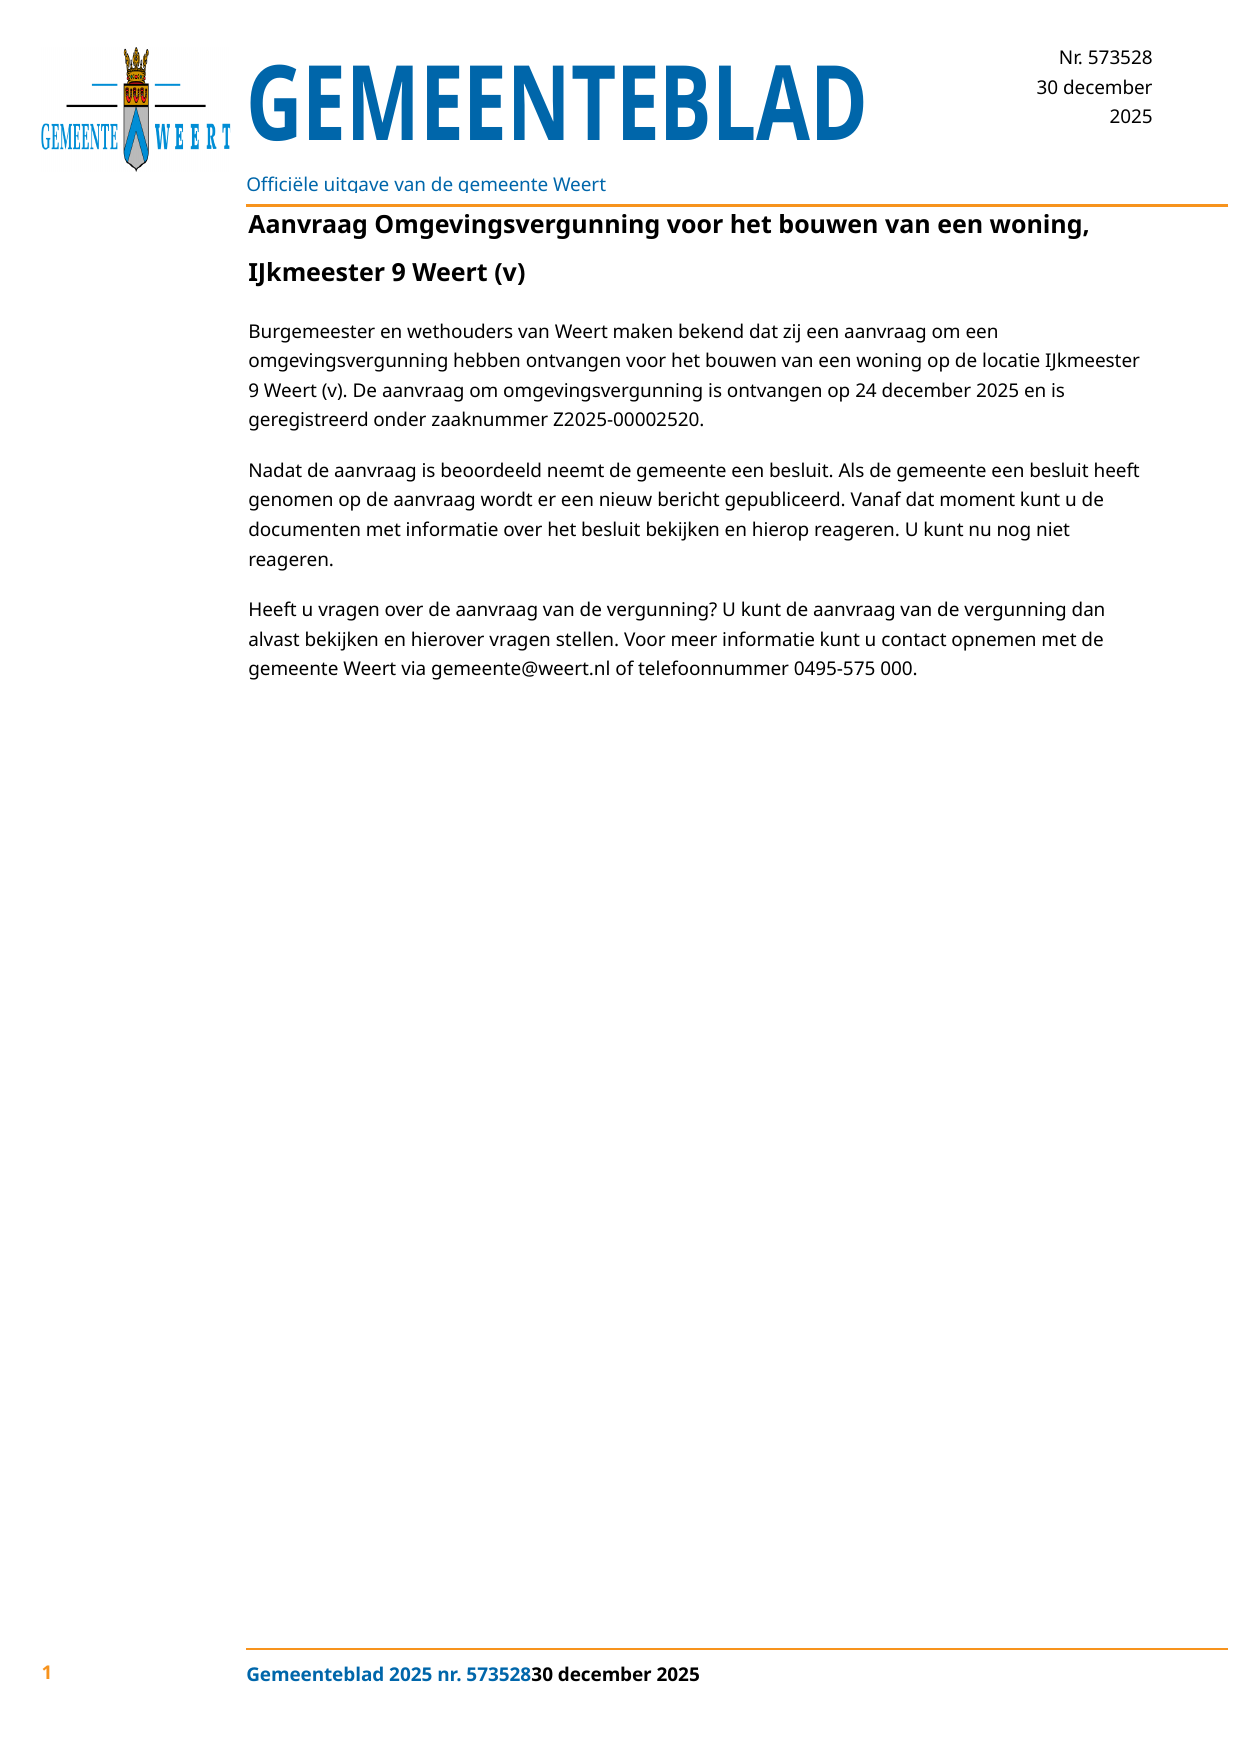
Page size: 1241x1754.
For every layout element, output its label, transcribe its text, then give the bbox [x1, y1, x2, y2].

picture [41, 47, 231, 172]
text Nadat de aanvraag is beoordeeld neemt de gemeente een besluit. Als de gemeente een besluit heeft genomen op de aanvraag wordt er een nieuw bericht gepubliceerd. Vanaf dat moment kunt u de documenten met informatie over het besluit bekijken en hierop reageren. U kunt nu nog niet reageren. [248, 457, 1152, 572]
text Aanvraag Omgevingsvergunning voor het bouwen van een woning, IJkmeester 9 Weert (v) [248, 207, 1152, 288]
text Burgemeester en wethouders van Weert maken bekend dat zij een aanvraag om een omgevingsvergunning hebben ontvangen voor het bouwen van een woning op de locatie IJkmeester 9 Weert (v). De aanvraag om omgevingsvergunning is ontvangen op 24 december 2025 en is geregistreerd onder zaaknummer Z2025-00002520. [248, 318, 1152, 432]
text Heeft u vragen over de aanvraag van de vergunning? U kunt de aanvraag van de vergunning dan alvast bekijken en hierover vragen stellen. Voor meer informatie kunt u contact opnemen met de gemeente Weert via gemeente@weert.nl of telefoonnummer 0495-575 000. [248, 596, 1152, 681]
